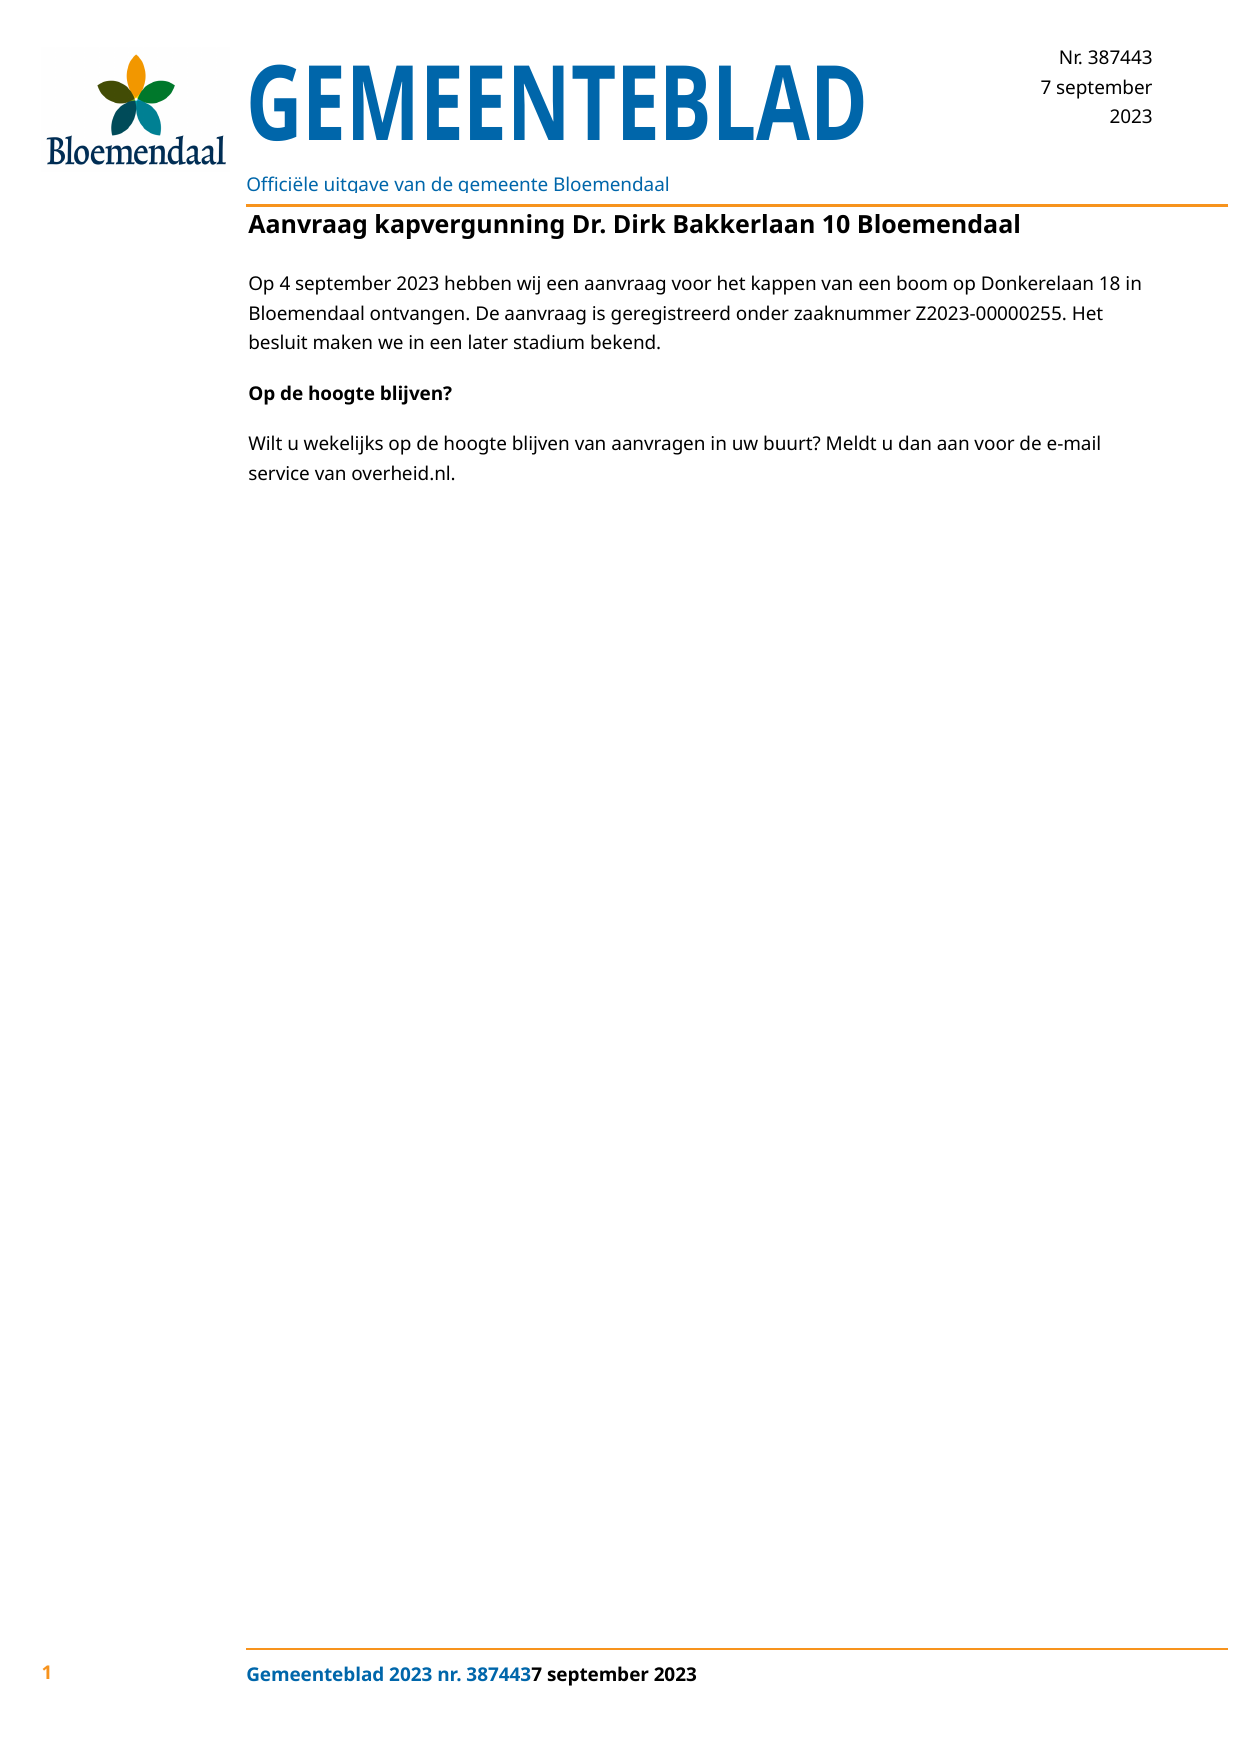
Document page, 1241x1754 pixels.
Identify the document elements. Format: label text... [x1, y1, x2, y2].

picture [41, 47, 231, 172]
text Op de hoogte blijven? [248, 380, 1152, 406]
text Aanvraag kapvergunning Dr. Dirk Bakkerlaan 10 Bloemendaal [248, 207, 1152, 241]
text Wilt u wekelijks op de hoogte blijven van aanvragen in uw buurt? Meldt u dan aan voor de e-mail service van overheid.nl. [248, 430, 1152, 486]
text Op 4 september 2023 hebben wij een aanvraag voor het kappen van een boom op Donkerelaan 18 in Bloemendaal ontvangen. De aanvraag is geregistreerd onder zaaknummer Z2023-00000255. Het besluit maken we in een later stadium bekend. [248, 270, 1152, 355]
